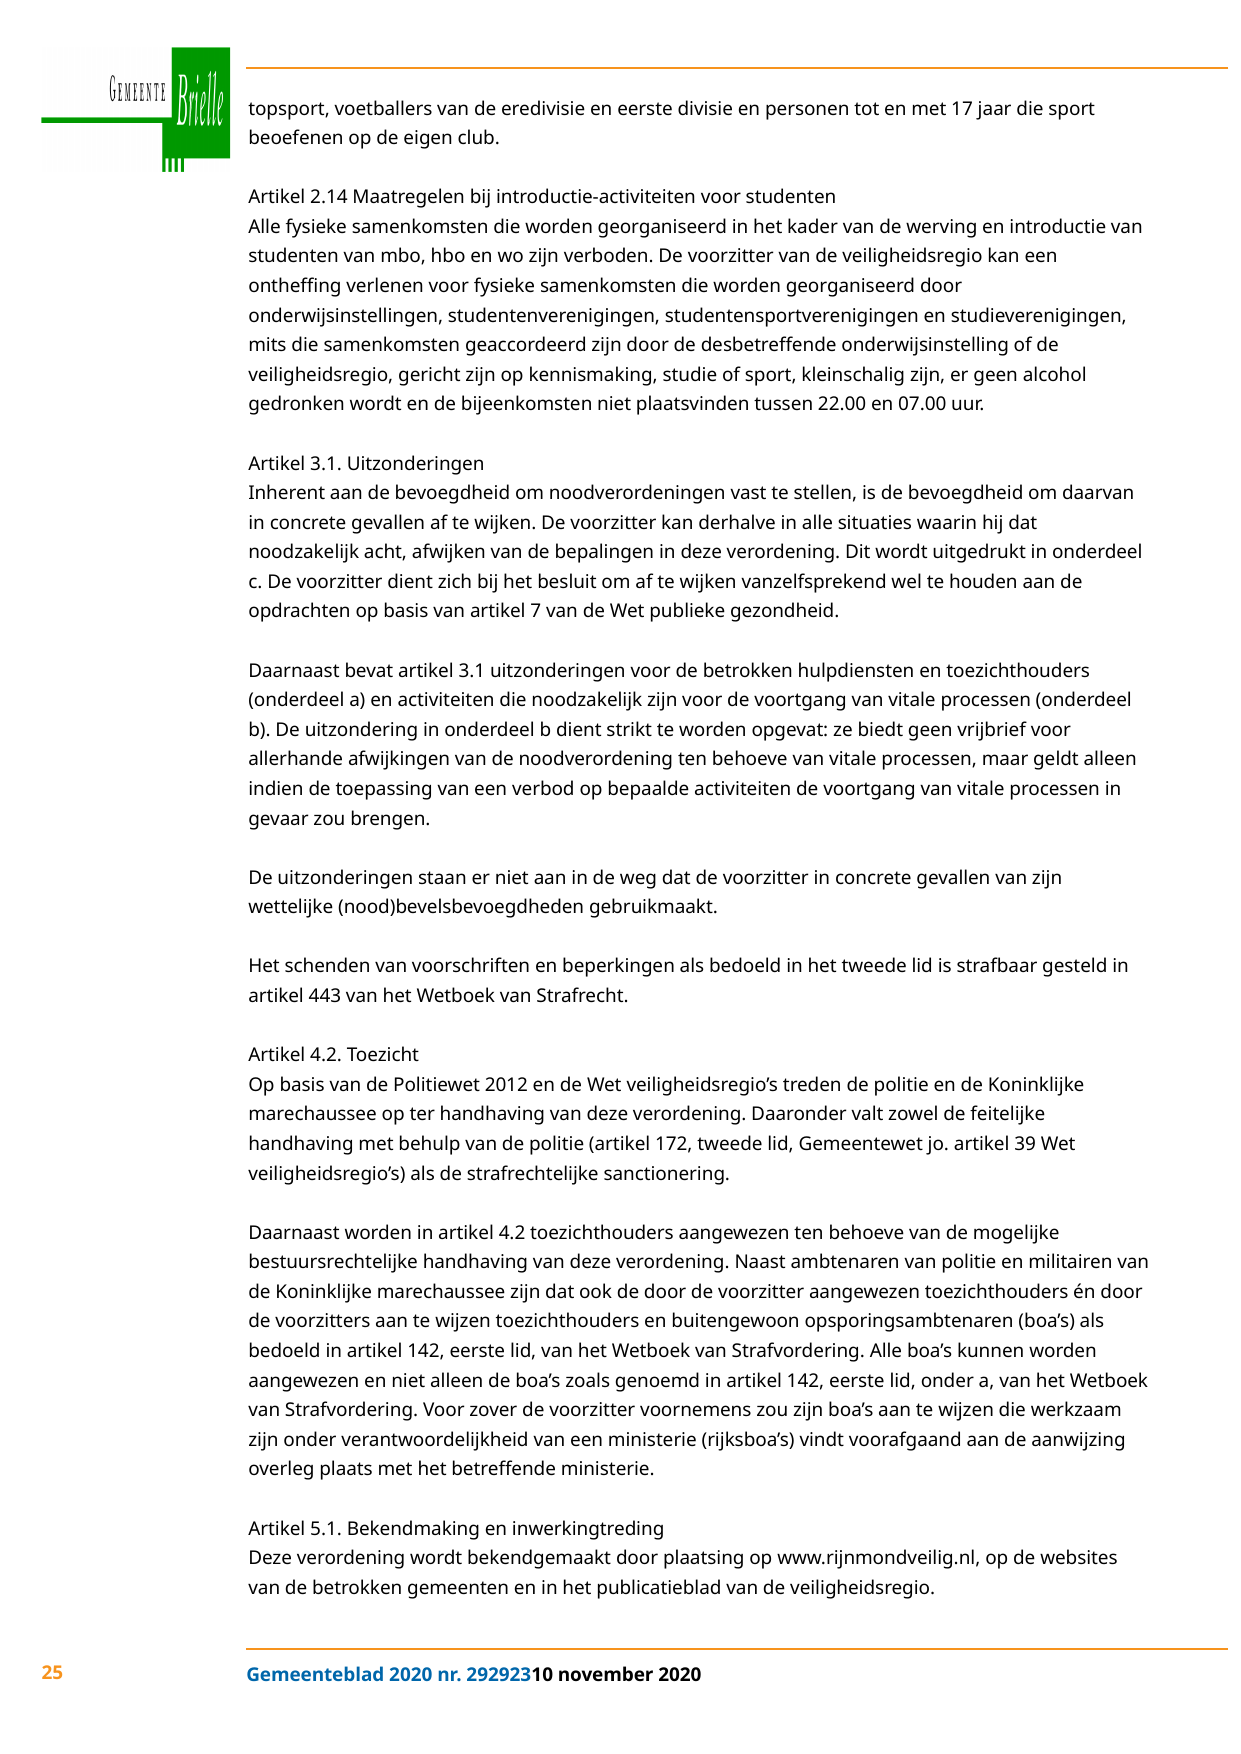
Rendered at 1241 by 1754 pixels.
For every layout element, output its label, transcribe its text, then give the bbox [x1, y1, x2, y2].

text Artikel 4.2. Toezicht [248, 1041, 1152, 1067]
text De uitzonderingen staan er niet aan in de weg dat de voorzitter in concrete gevallen van zijn wettelijke (nood)bevelsbevoegdheden gebruikmaakt. [248, 864, 1152, 919]
text Daarnaast bevat artikel 3.1 uitzonderingen voor de betrokken hulpdiensten en toezichthouders (onderdeel a) en activiteiten die noodzakelijk zijn voor de voortgang van vitale processen (onderdeel b). De uitzondering in onderdeel b dient strikt te worden opgevat: ze biedt geen vrijbrief voor allerhande afwijkingen van de noodverordening ten behoeve van vitale processen, maar geldt alleen indien de toepassing van een verbod op bepaalde activiteiten de voortgang van vitale processen in gevaar zou brengen. [248, 657, 1152, 831]
text Artikel 5.1. Bekendmaking en inwerkingtreding [248, 1515, 1152, 1541]
text Inherent aan de bevoegdheid om noodverordeningen vast te stellen, is de bevoegdheid om daarvan in concrete gevallen af te wijken. De voorzitter kan derhalve in alle situaties waarin hij dat noodzakelijk acht, afwijken van de bepalingen in deze verordening. Dit wordt uitgedrukt in onderdeel c. De voorzitter dient zich bij het besluit om af te wijken vanzelfsprekend wel te houden aan de opdrachten op basis van artikel 7 van de Wet publieke gezondheid. [248, 479, 1152, 623]
text Daarnaast worden in artikel 4.2 toezichthouders aangewezen ten behoeve van de mogelijke bestuursrechtelijke handhaving van deze verordening. Naast ambtenaren van politie en militairen van de Koninklijke marechaussee zijn dat ook de door de voorzitter aangewezen toezichthouders én door de voorzitters aan te wijzen toezichthouders en buitengewoon opsporingsambtenaren (boa’s) als bedoeld in artikel 142, eerste lid, van het Wetboek van Strafvordering. Alle boa’s kunnen worden aangewezen en niet alleen de boa’s zoals genoemd in artikel 142, eerste lid, onder a, van het Wetboek van Strafvordering. Voor zover de voorzitter voornemens zou zijn boa’s aan te wijzen die werkzaam zijn onder verantwoordelijkheid van een ministerie (rijksboa’s) vindt voorafgaand aan de aanwijzing overleg plaats met het betreffende ministerie. [248, 1219, 1152, 1481]
text Artikel 3.1. Uitzonderingen [248, 450, 1152, 476]
text Deze verordening wordt bekendgemaakt door plaatsing op www.rijnmondveilig.nl, op de websites van de betrokken gemeenten en in het publicatieblad van de veiligheidsregio. [248, 1544, 1152, 1600]
text Artikel 2.14 Maatregelen bij introductie-activiteiten voor studenten [248, 183, 1152, 209]
picture [41, 47, 231, 172]
text topsport, voetballers van de eredivisie en eerste divisie en personen tot en met 17 jaar die sport beoefenen op de eigen club. [248, 95, 1152, 150]
text Het schenden van voorschriften en beperkingen als bedoeld in het tweede lid is strafbaar gesteld in artikel 443 van het Wetboek van Strafrecht. [248, 953, 1152, 1008]
text Alle fysieke samenkomsten die worden georganiseerd in het kader van de werving en introductie van studenten van mbo, hbo en wo zijn verboden. De voorzitter van de veiligheidsregio kan een ontheffing verlenen voor fysieke samenkomsten die worden georganiseerd door onderwijsinstellingen, studentenverenigingen, studentensportverenigingen en studieverenigingen, mits die samenkomsten geaccordeerd zijn door de desbetreffende onderwijsinstelling of de veiligheidsregio, gericht zijn op kennismaking, studie of sport, kleinschalig zijn, er geen alcohol gedronken wordt en de bijeenkomsten niet plaatsvinden tussen 22.00 en 07.00 uur. [248, 213, 1152, 416]
text Op basis van de Politiewet 2012 en de Wet veiligheidsregio’s treden de politie en de Koninklijke marechaussee op ter handhaving van deze verordening. Daaronder valt zowel de feitelijke handhaving met behulp van de politie (artikel 172, tweede lid, Gemeentewet jo. artikel 39 Wet veiligheidsregio’s) als de strafrechtelijke sanctionering. [248, 1071, 1152, 1186]
